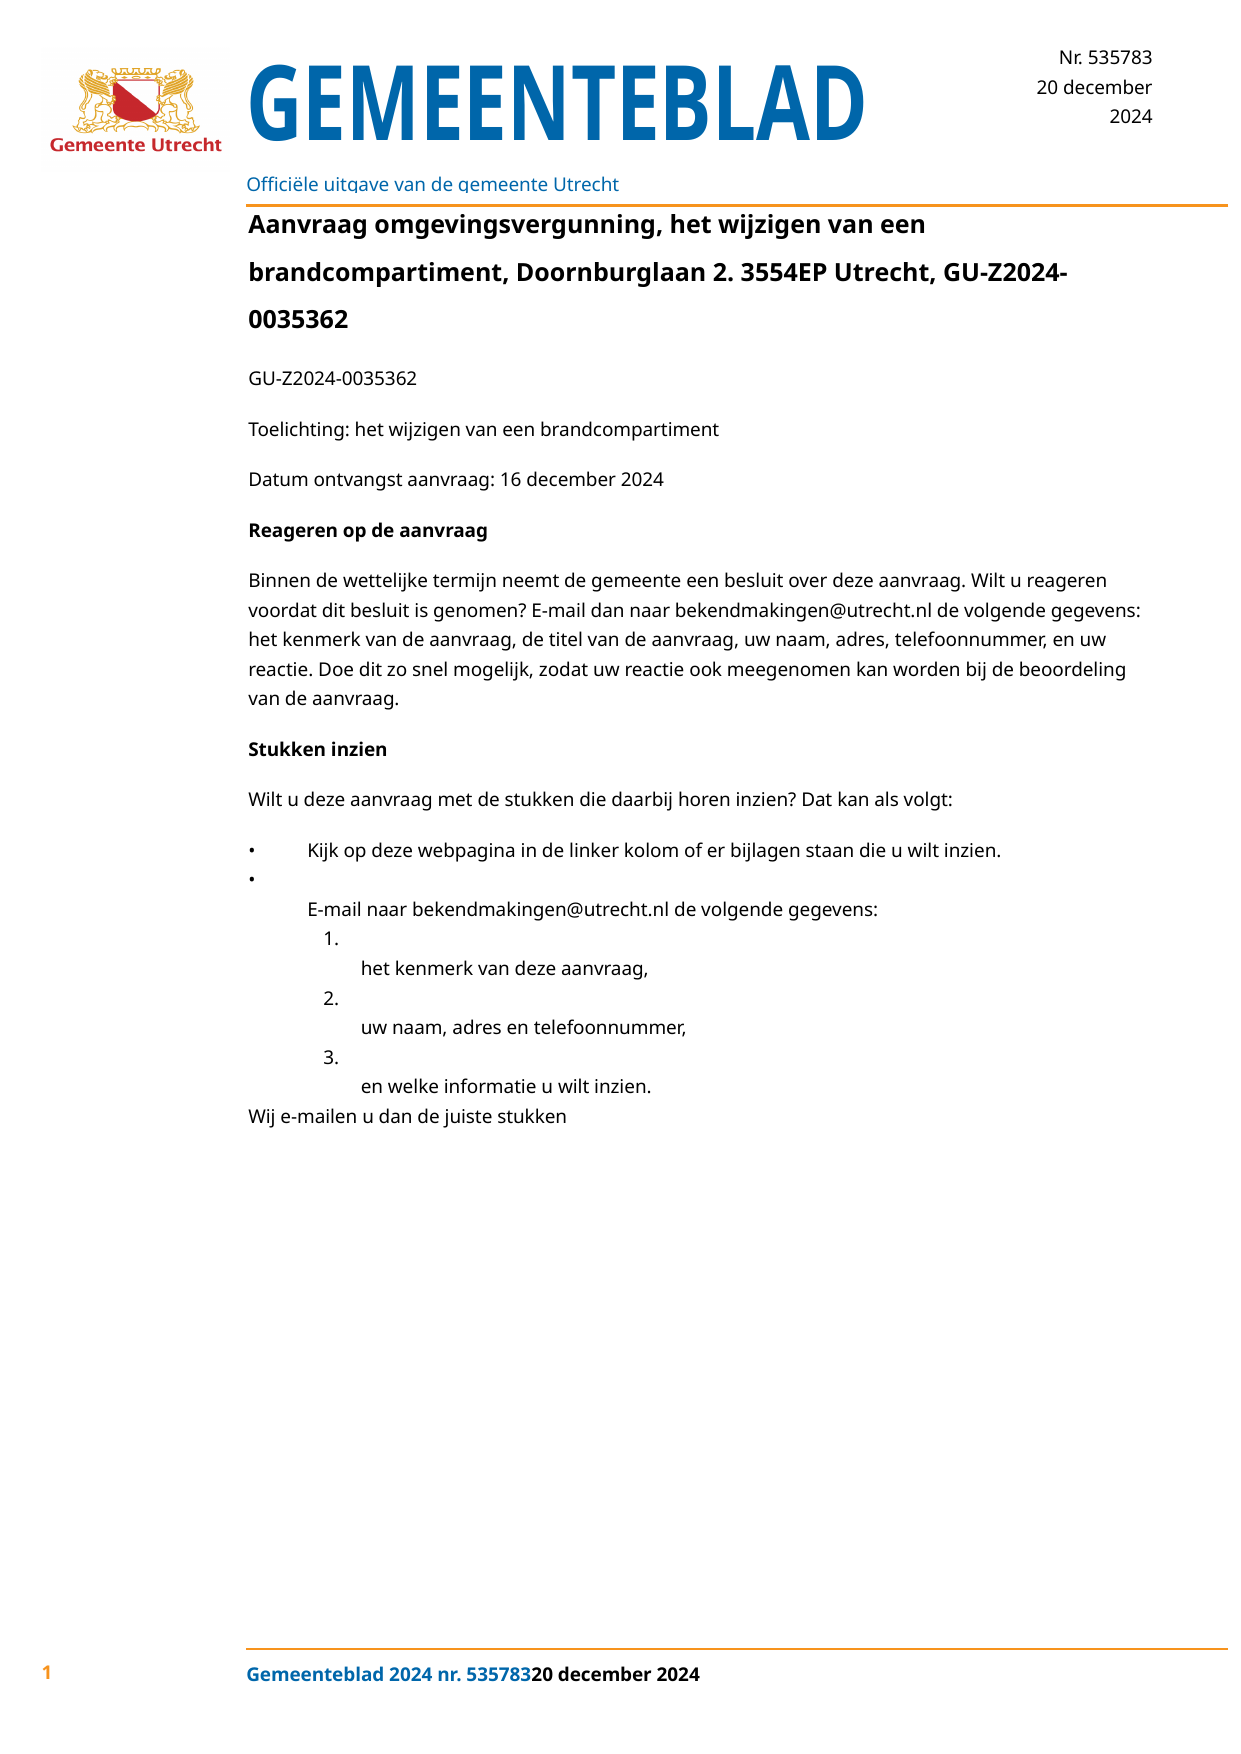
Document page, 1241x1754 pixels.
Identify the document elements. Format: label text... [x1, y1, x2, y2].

list en welke informatie u wilt inzien. [323, 1073, 1152, 1099]
text Aanvraag omgevingsvergunning, het wijzigen van een brandcompartiment, Doornburglaan 2. 3554EP Utrecht, GU-Z2024-0035362 [248, 207, 1152, 336]
text Stukken inzien [248, 736, 1152, 762]
text GU-Z2024-0035362 [248, 366, 1152, 391]
picture [41, 47, 231, 172]
text Reageren op de aanvraag [248, 517, 1152, 542]
list E-mail naar bekendmakingen@utrecht.nl de volgende gegevens: [248, 896, 1152, 922]
text Datum ontvangst aanvraag: 16 december 2024 [248, 466, 1152, 492]
text Wilt u deze aanvraag met de stukken die daarbij horen inzien? Dat kan als volgt: [248, 786, 1152, 812]
text Toelichting: het wijzigen van een brandcompartiment [248, 416, 1152, 442]
text Wij e-mailen u dan de juiste stukken [248, 1103, 1152, 1129]
list het kenmerk van deze aanvraag, [323, 955, 1152, 981]
text Binnen de wettelijke termijn neemt de gemeente een besluit over deze aanvraag. Wilt u reageren voordat dit besluit is genomen? E-mail dan naar bekendmakingen@utrecht.nl de volgende gegevens: het kenmerk van de aanvraag, de titel van de aanvraag, uw naam, adres, telefoonnummer, en uw reactie. Doe dit zo snel mogelijk, zodat uw reactie ook meegenomen kan worden bij de beoordeling van de aanvraag. [248, 567, 1152, 711]
list Kijk op deze webpagina in de linker kolom of er bijlagen staan die u wilt inzien. [248, 837, 1152, 862]
list uw naam, adres en telefoonnummer, [323, 1014, 1152, 1040]
